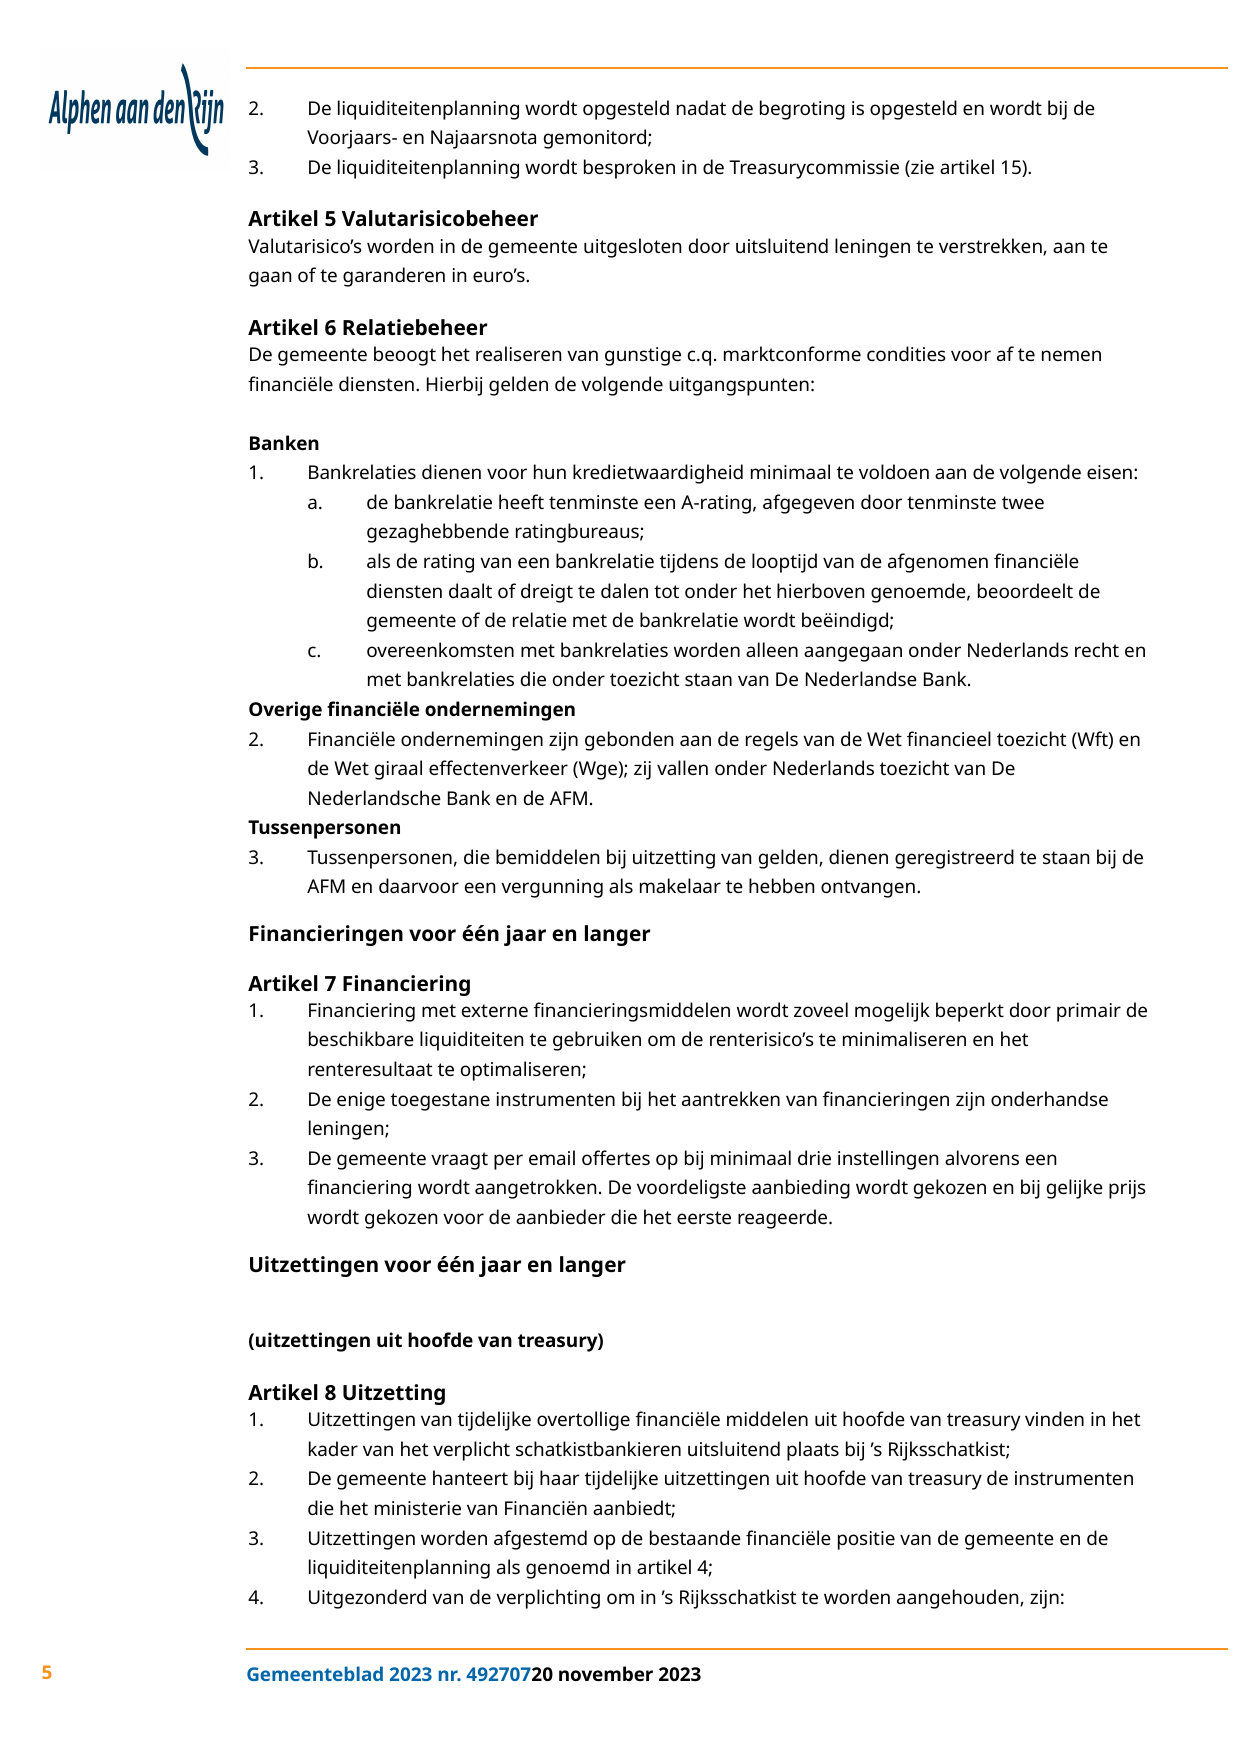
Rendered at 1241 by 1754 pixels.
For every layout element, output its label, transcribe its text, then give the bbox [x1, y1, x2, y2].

list als de rating van een bankrelatie tijdens de looptijd van de afgenomen financiële diensten daalt of dreigt te dalen tot onder het hierboven genoemde, beoordeelt de gemeente of de relatie met de bankrelatie wordt beëindigd; [307, 548, 1152, 633]
text Artikel 6 Relatiebeheer [248, 313, 1152, 341]
list De gemeente vraagt per email offertes op bij minimaal drie instellingen alvorens een financiering wordt aangetrokken. De voordeligste aanbieding wordt gekozen en bij gelijke prijs wordt gekozen voor de aanbieder die het eerste reageerde. [248, 1145, 1152, 1230]
list Financiering met externe financieringsmiddelen wordt zoveel mogelijk beperkt door primair de beschikbare liquiditeiten te gebruiken om de renterisico’s te minimaliseren en het renteresultaat te optimaliseren; [248, 997, 1152, 1082]
list Tussenpersonen, die bemiddelen bij uitzetting van gelden, dienen geregistreerd te staan bij de AFM en daarvoor een vergunning als makelaar te hebben ontvangen. [248, 844, 1152, 899]
text Uitzettingen voor één jaar en langer [248, 1250, 1152, 1278]
list Uitgezonderd van de verplichting om in ’s Rijksschatkist te worden aangehouden, zijn: [248, 1584, 1152, 1609]
text Tussenpersonen [248, 814, 1152, 840]
list Uitzettingen worden afgestemd op de bestaande financiële positie van de gemeente en de liquiditeitenplanning als genoemd in artikel 4; [248, 1525, 1152, 1580]
list De liquiditeitenplanning wordt besproken in de Treasurycommissie (zie artikel 15). [248, 154, 1152, 180]
list Financiële ondernemingen zijn gebonden aan de regels van de Wet financieel toezicht (Wft) en de Wet giraal effectenverkeer (Wge); zij vallen onder Nederlands toezicht van De Nederlandsche Bank en de AFM. [248, 726, 1152, 811]
text Financieringen voor één jaar en langer [248, 919, 1152, 948]
picture [41, 47, 231, 172]
text De gemeente beoogt het realiseren van gunstige c.q. marktconforme condities voor af te nemen financiële diensten. Hierbij gelden de volgende uitgangspunten: [248, 341, 1152, 397]
text (uitzettingen uit hoofde van treasury) [248, 1327, 1152, 1353]
list de bankrelatie heeft tenminste een A-rating, afgegeven door tenminste twee gezaghebbende ratingbureaus; [307, 489, 1152, 544]
list Bankrelaties dienen voor hun kredietwaardigheid minimaal te voldoen aan de volgende eisen: [248, 459, 1152, 485]
list De liquiditeitenplanning wordt opgesteld nadat de begroting is opgesteld en wordt bij de Voorjaars- en Najaarsnota gemonitord; [248, 95, 1152, 150]
text Artikel 7 Financiering [248, 969, 1152, 997]
text Artikel 8 Uitzetting [248, 1378, 1152, 1406]
text Banken [248, 430, 1152, 456]
list De enige toegestane instrumenten bij het aantrekken van financieringen zijn onderhandse leningen; [248, 1086, 1152, 1141]
text Artikel 5 Valutarisicobeheer [248, 204, 1152, 233]
list overeenkomsten met bankrelaties worden alleen aangegaan onder Nederlands recht en met bankrelaties die onder toezicht staan van De Nederlandse Bank. [307, 637, 1152, 692]
list Uitzettingen van tijdelijke overtollige financiële middelen uit hoofde van treasury vinden in het kader van het verplicht schatkistbankieren uitsluitend plaats bij ’s Rijksschatkist; [248, 1406, 1152, 1462]
list De gemeente hanteert bij haar tijdelijke uitzettingen uit hoofde van treasury de instrumenten die het ministerie van Financiën aanbiedt; [248, 1466, 1152, 1521]
text Valutarisico’s worden in de gemeente uitgesloten door uitsluitend leningen te verstrekken, aan te gaan of te garanderen in euro’s. [248, 233, 1152, 288]
text Overige financiële ondernemingen [248, 696, 1152, 722]
